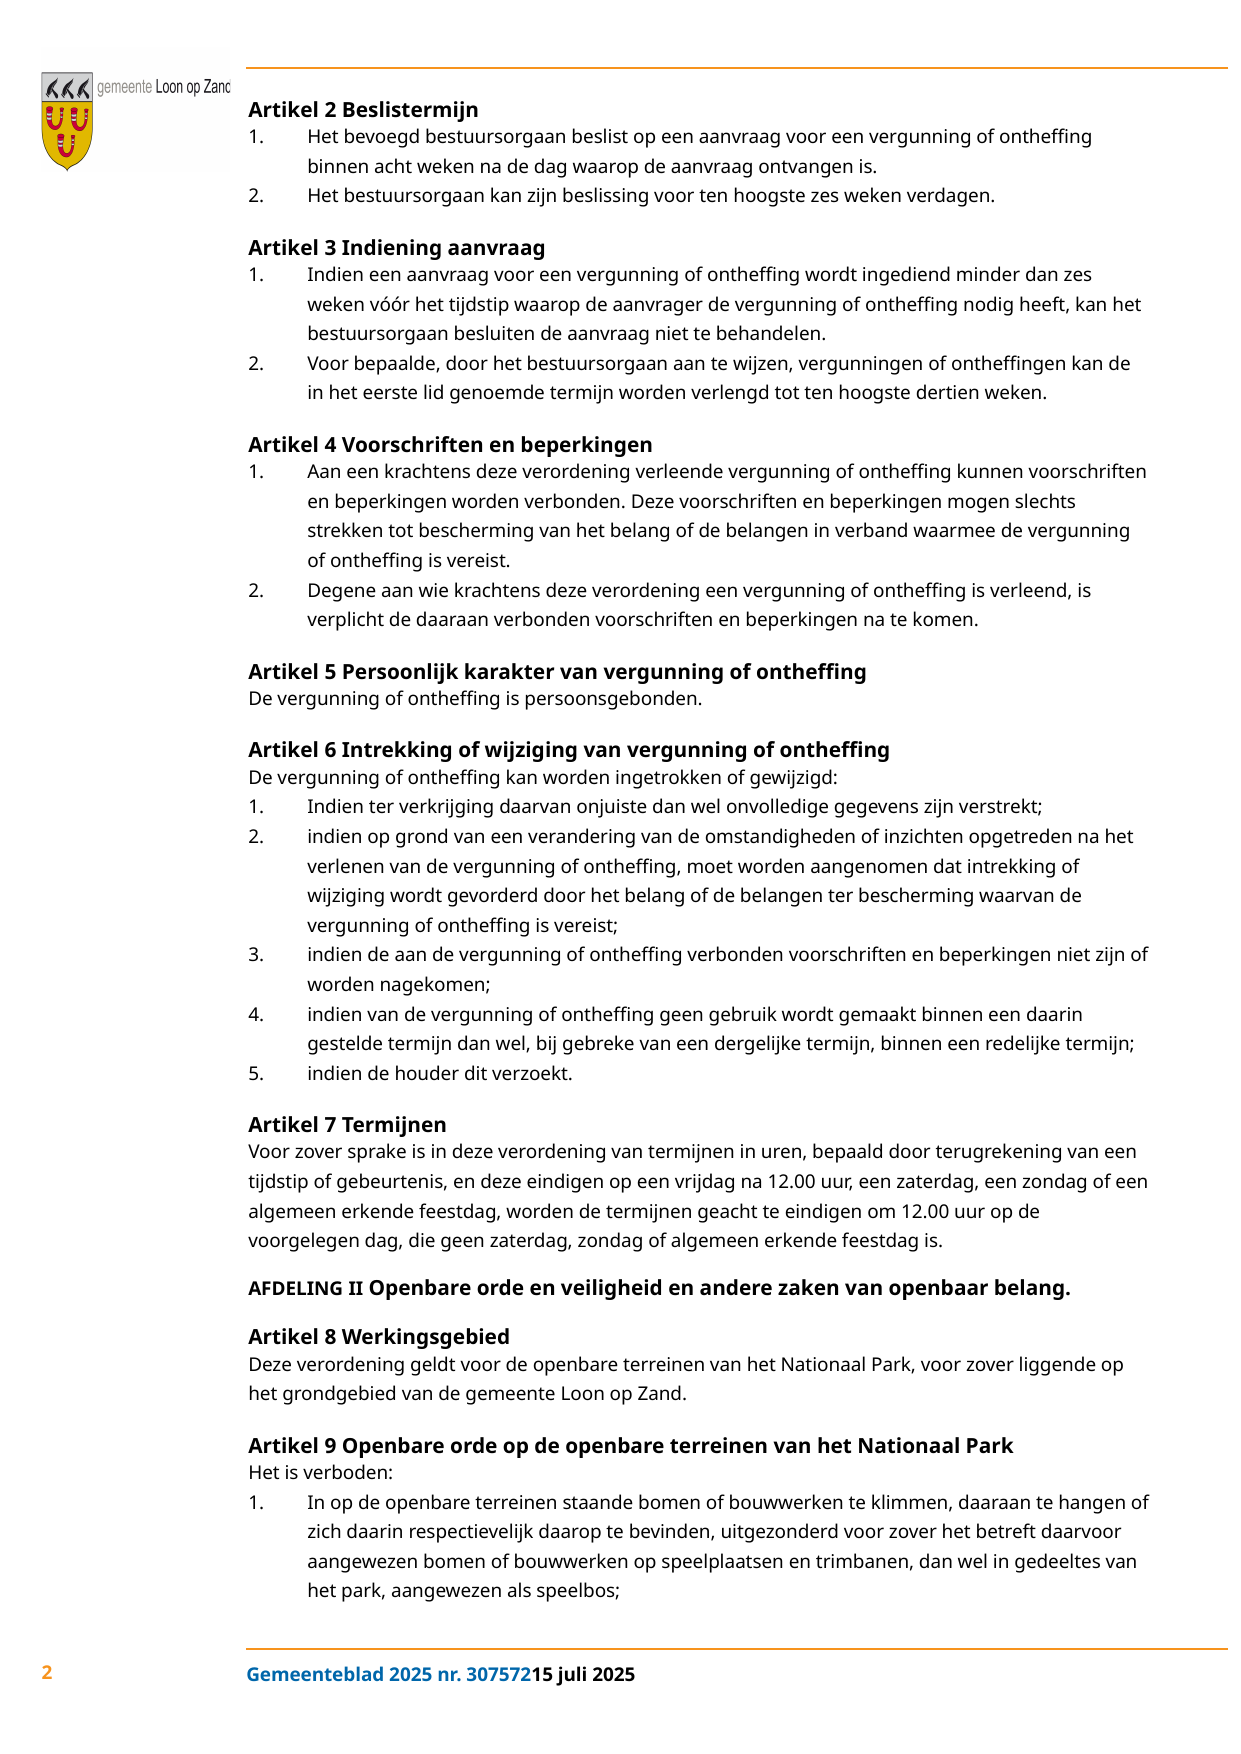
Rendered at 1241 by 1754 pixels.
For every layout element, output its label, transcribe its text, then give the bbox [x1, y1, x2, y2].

text Het is verboden: [248, 1459, 1152, 1485]
text Artikel 4 Voorschriften en beperkingen [248, 430, 1152, 458]
list indien van de vergunning of ontheffing geen gebruik wordt gemaakt binnen een daarin gestelde termijn dan wel, bij gebreke van een dergelijke termijn, binnen een redelijke termijn; [248, 1001, 1152, 1056]
text AFDELING II Openbare orde en veiligheid en andere zaken van openbaar belang. [248, 1273, 1152, 1302]
list indien de aan de vergunning of ontheffing verbonden voorschriften en beperkingen niet zijn of worden nagekomen; [248, 942, 1152, 997]
list Indien ter verkrijging daarvan onjuiste dan wel onvolledige gegevens zijn verstrekt; [248, 794, 1152, 819]
list Het bevoegd bestuursorgaan beslist op een aanvraag voor een vergunning of ontheffing binnen acht weken na de dag waarop de aanvraag ontvangen is. [248, 123, 1152, 178]
text De vergunning of ontheffing kan worden ingetrokken of gewijzigd: [248, 764, 1152, 790]
text Artikel 8 Werkingsgebied [248, 1322, 1152, 1351]
list In op de openbare terreinen staande bomen of bouwwerken te klimmen, daaraan te hangen of zich daarin respectievelijk daarop te bevinden, uitgezonderd voor zover het betreft daarvoor aangewezen bomen of bouwwerken op speelplaatsen en trimbanen, dan wel in gedeeltes van het park, aangewezen als speelbos; [248, 1489, 1152, 1603]
text Artikel 9 Openbare orde op de openbare terreinen van het Nationaal Park [248, 1431, 1152, 1459]
text Voor zover sprake is in deze verordening van termijnen in uren, bepaald door terugrekening van een tijdstip of gebeurtenis, en deze eindigen op een vrijdag na 12.00 uur, een zaterdag, een zondag of een algemeen erkende feestdag, worden de termijnen geacht te eindigen om 12.00 uur op de voorgelegen dag, die geen zaterdag, zondag of algemeen erkende feestdag is. [248, 1139, 1152, 1253]
list Voor bepaalde, door het bestuursorgaan aan te wijzen, vergunningen of ontheffingen kan de in het eerste lid genoemde termijn worden verlengd tot ten hoogste dertien weken. [248, 350, 1152, 405]
text Artikel 2 Beslistermijn [248, 95, 1152, 123]
text Artikel 7 Termijnen [248, 1110, 1152, 1139]
list indien de houder dit verzoekt. [248, 1060, 1152, 1086]
picture [41, 47, 231, 172]
list Degene aan wie krachtens deze verordening een vergunning of ontheffing is verleend, is verplicht de daaraan verbonden voorschriften en beperkingen na te komen. [248, 577, 1152, 632]
list Het bestuursorgaan kan zijn beslissing voor ten hoogste zes weken verdagen. [248, 182, 1152, 208]
list Indien een aanvraag voor een vergunning of ontheffing wordt ingediend minder dan zes weken vóór het tijdstip waarop de aanvrager de vergunning of ontheffing nodig heeft, kan het bestuursorgaan besluiten de aanvraag niet te behandelen. [248, 261, 1152, 346]
text Deze verordening geldt voor de openbare terreinen van het Nationaal Park, voor zover liggende op het grondgebied van de gemeente Loon op Zand. [248, 1351, 1152, 1406]
list Aan een krachtens deze verordening verleende vergunning of ontheffing kunnen voorschriften en beperkingen worden verbonden. Deze voorschriften en beperkingen mogen slechts strekken tot bescherming van het belang of de belangen in verband waarmee de vergunning of ontheffing is vereist. [248, 458, 1152, 573]
text De vergunning of ontheffing is persoonsgebonden. [248, 685, 1152, 711]
text Artikel 3 Indiening aanvraag [248, 233, 1152, 261]
text Artikel 6 Intrekking of wijziging van vergunning of ontheffing [248, 736, 1152, 764]
list indien op grond van een verandering van de omstandigheden of inzichten opgetreden na het verlenen van de vergunning of ontheffing, moet worden aangenomen dat intrekking of wijziging wordt gevorderd door het belang of de belangen ter bescherming waarvan de vergunning of ontheffing is vereist; [248, 823, 1152, 938]
text Artikel 5 Persoonlijk karakter van vergunning of ontheffing [248, 657, 1152, 685]
